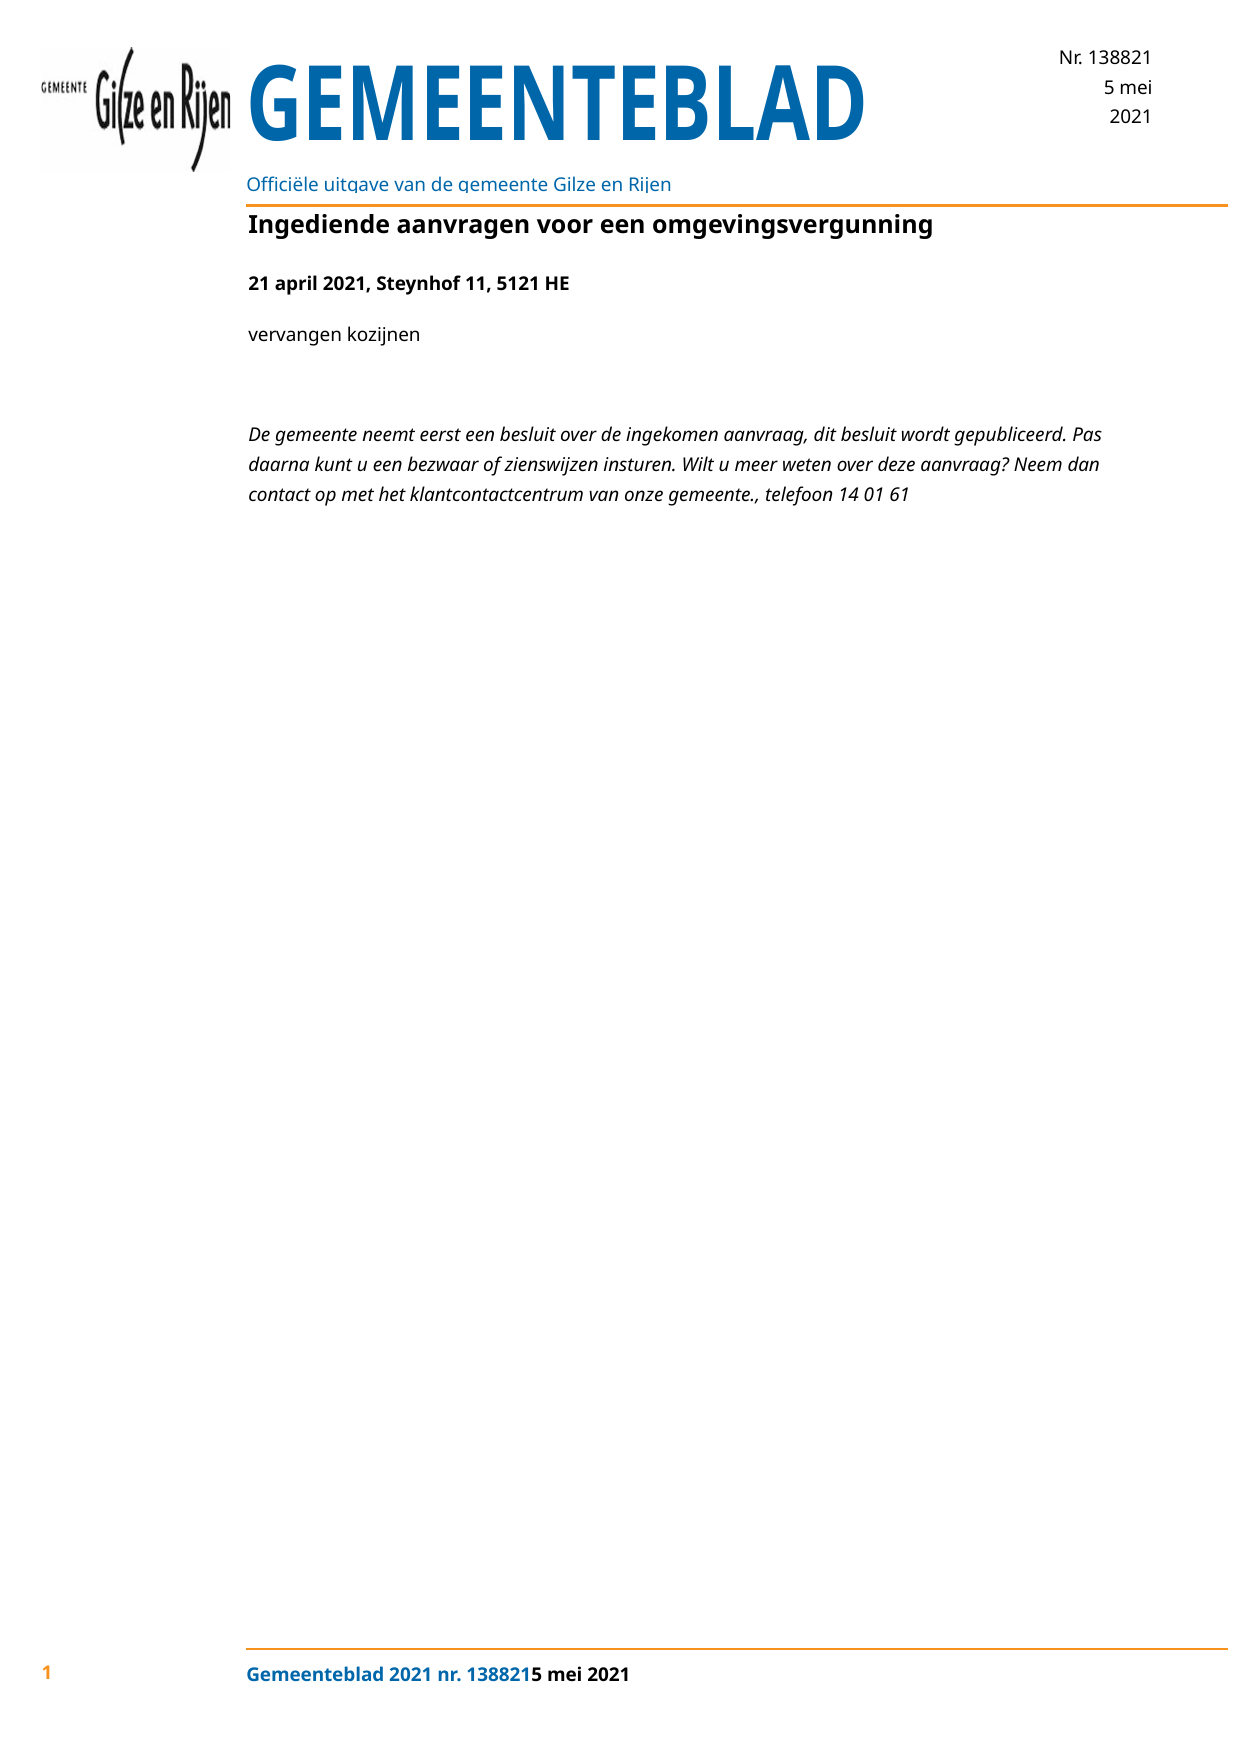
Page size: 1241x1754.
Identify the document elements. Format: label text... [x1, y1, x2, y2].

text 21 april 2021, Steynhof 11, 5121 HE [248, 270, 1152, 296]
picture [41, 47, 231, 172]
text Ingediende aanvragen voor een omgevingsvergunning [248, 207, 1152, 241]
text De gemeente neemt eerst een besluit over de ingekomen aanvraag, dit besluit wordt gepubliceerd. Pas daarna kunt u een bezwaar of zienswijzen insturen. Wilt u meer weten over deze aanvraag? Neem dan contact op met het klantcontactcentrum van onze gemeente., telefoon 14 01 61 [248, 422, 1152, 506]
text vervangen kozijnen [248, 321, 1152, 346]
